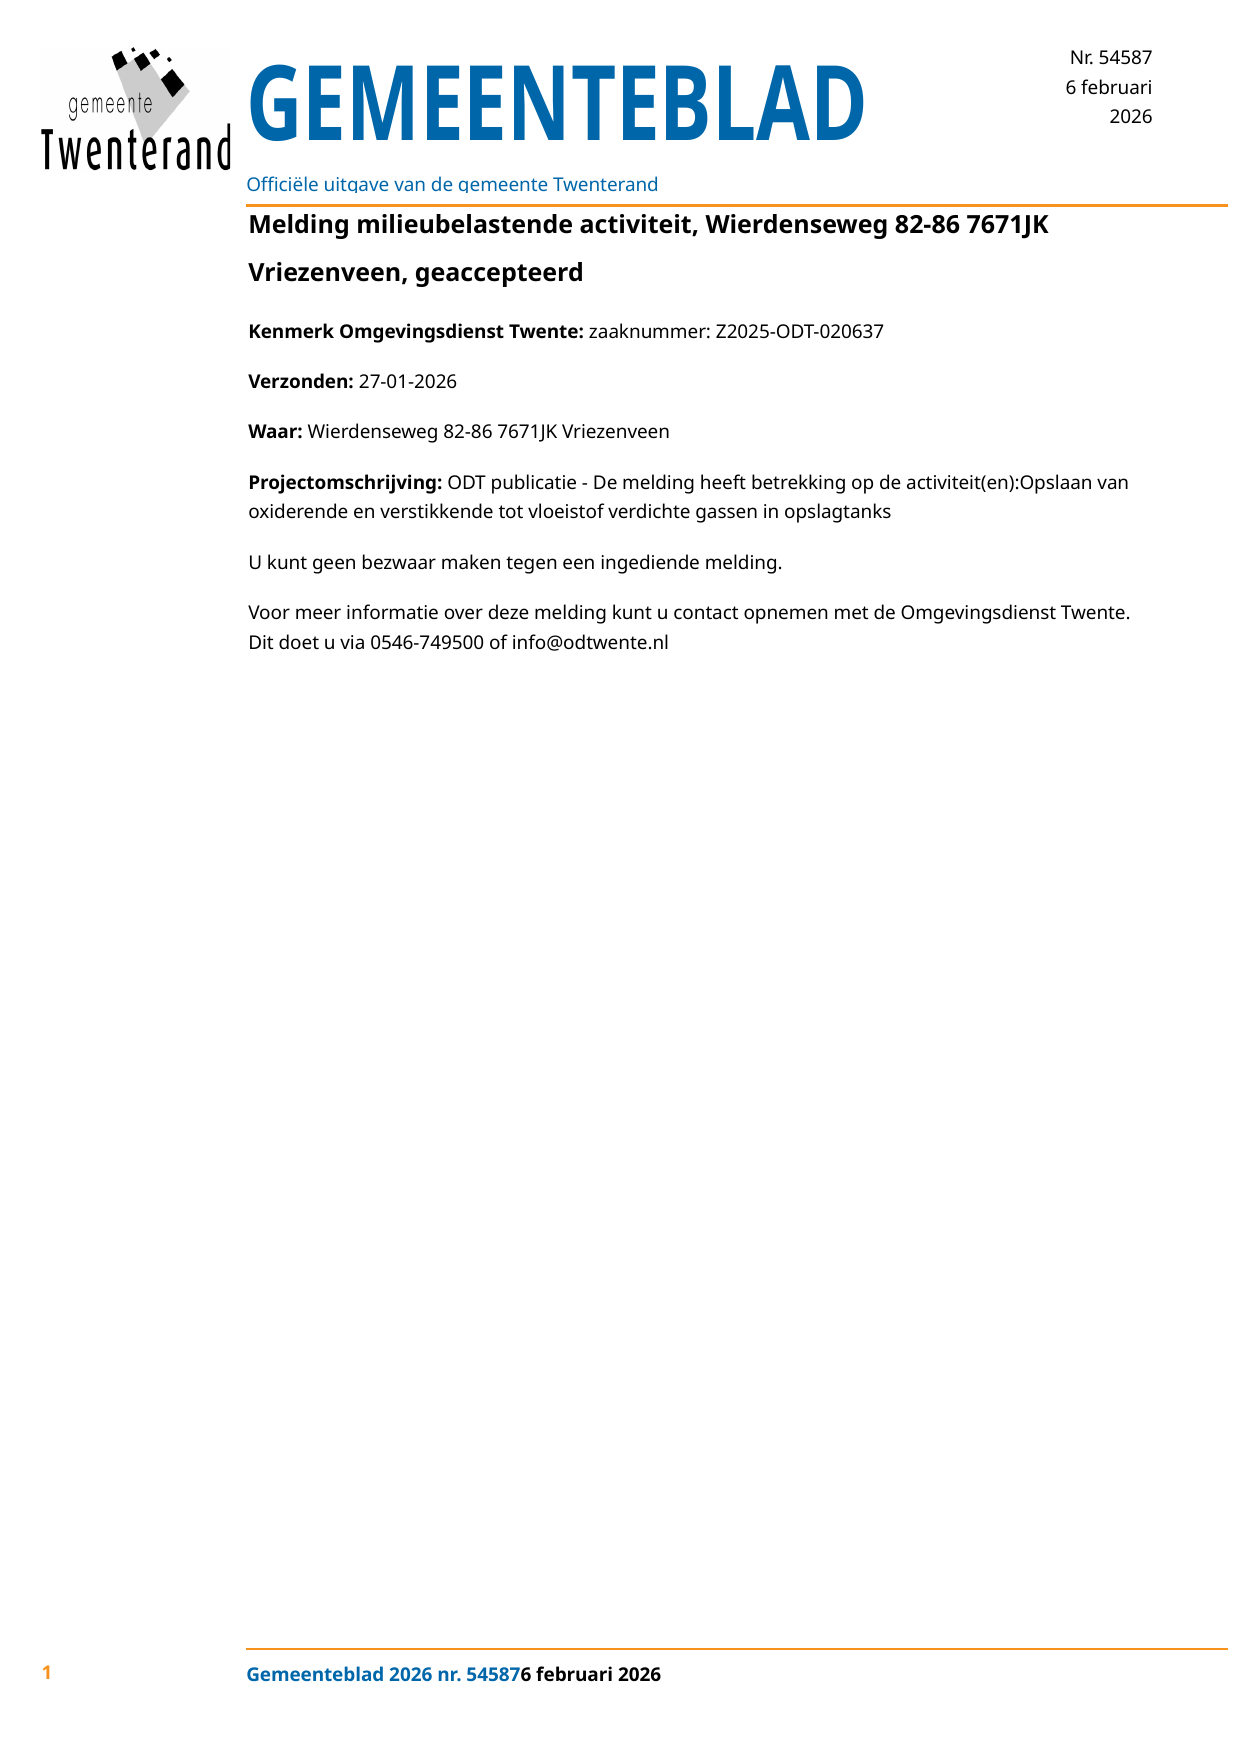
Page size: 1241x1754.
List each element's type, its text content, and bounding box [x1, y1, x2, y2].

text Waar: Wierdenseweg 82-86 7671JK Vriezenveen [248, 419, 1152, 444]
text U kunt geen bezwaar maken tegen een ingediende melding. [248, 549, 1152, 575]
text Voor meer informatie over deze melding kunt u contact opnemen met de Omgevingsdienst Twente. Dit doet u via 0546-749500 of info@odtwente.nl [248, 599, 1152, 655]
text Kenmerk Omgevingsdienst Twente: zaaknummer: Z2025-ODT-020637 [248, 318, 1152, 344]
text Melding milieubelastende activiteit, Wierdenseweg 82-86 7671JK Vriezenveen, geaccepteerd [248, 207, 1152, 288]
picture [41, 47, 231, 172]
text Projectomschrijving: ODT publicatie - De melding heeft betrekking op de activiteit(en):Opslaan van oxiderende en verstikkende tot vloeistof verdichte gassen in opslagtanks [248, 469, 1152, 524]
text Verzonden: 27-01-2026 [248, 368, 1152, 394]
